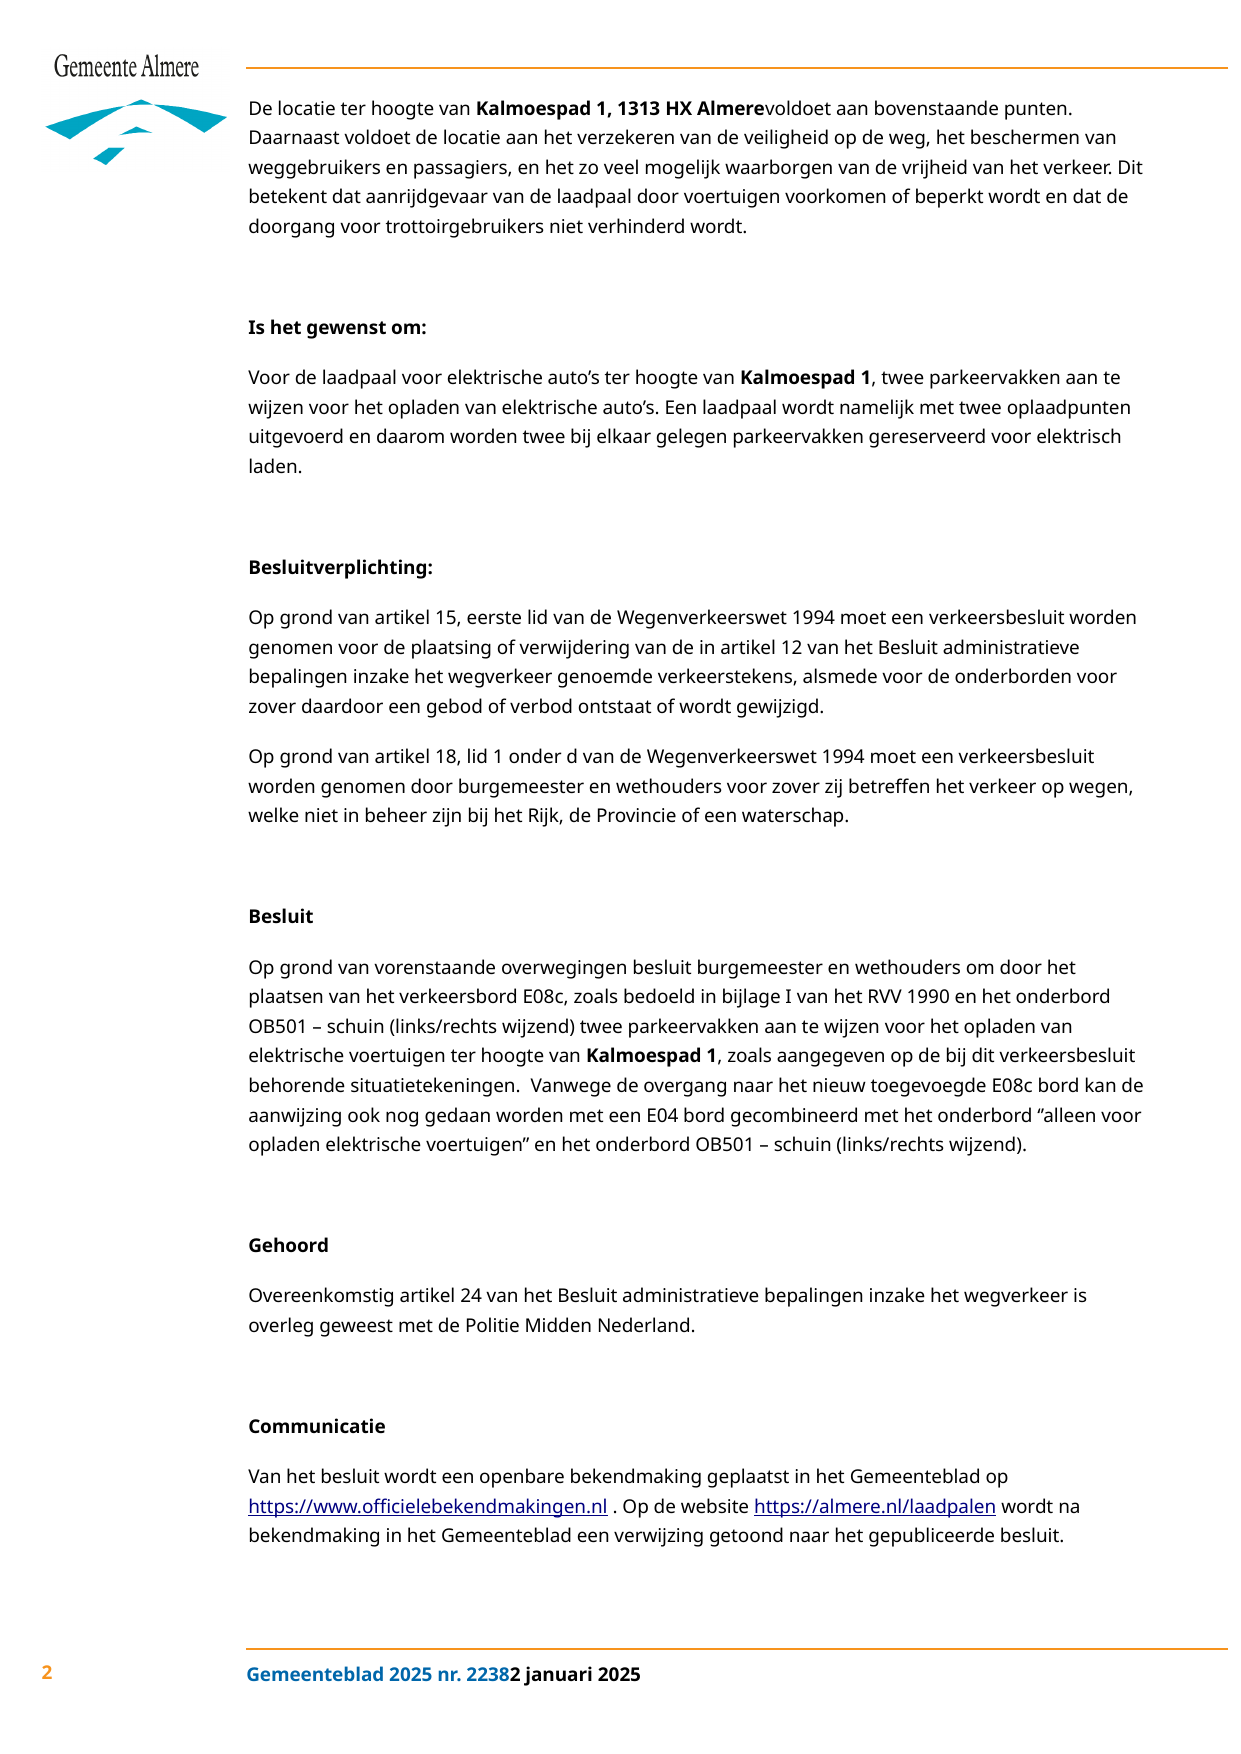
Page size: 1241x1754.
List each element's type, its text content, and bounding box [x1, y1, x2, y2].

text Is het gewenst om: [248, 314, 1152, 340]
text Overeenkomstig artikel 24 van het Besluit administratieve bepalingen inzake het wegverkeer is overleg geweest met de Politie Midden Nederland. [248, 1283, 1152, 1338]
text Op grond van artikel 15, eerste lid van de Wegenverkeerswet 1994 moet een verkeersbesluit worden genomen voor de plaatsing of verwijdering van de in artikel 12 van het Besluit administratieve bepalingen inzake het wegverkeer genoemde verkeerstekens, alsmede voor de onderborden voor zover daardoor een gebod of verbod ontstaat of wordt gewijzigd. [248, 604, 1152, 719]
text Besluitverplichting: [248, 554, 1152, 580]
text Op grond van vorenstaande overwegingen besluit burgemeester en wethouders om door het plaatsen van het verkeersbord E08c, zoals bedoeld in bijlage I van het RVV 1990 en het onderbord OB501 – schuin (links/rechts wijzend) twee parkeervakken aan te wijzen voor het opladen van elektrische voertuigen ter hoogte van Kalmoespad 1, zoals aangegeven op de bij dit verkeersbesluit behorende situatietekeningen. Vanwege de overgang naar het nieuw toegevoegde E08c bord kan de aanwijzing ook nog gedaan worden met een E04 bord gecombineerd met het onderbord ‘’alleen voor opladen elektrische voertuigen’’ en het onderbord OB501 – schuin (links/rechts wijzend). [248, 954, 1152, 1157]
text Van het besluit wordt een openbare bekendmaking geplaatst in het Gemeenteblad op https://www.officielebekendmakingen.nl . Op de website https://almere.nl/laadpalen wordt na bekendmaking in het Gemeenteblad een verwijzing getoond naar het gepubliceerde besluit. [248, 1463, 1152, 1548]
picture [41, 47, 231, 172]
text Voor de laadpaal voor elektrische auto’s ter hoogte van Kalmoespad 1, twee parkeervakken aan te wijzen voor het opladen van elektrische auto’s. Een laadpaal wordt namelijk met twee oplaadpunten uitgevoerd en daarom worden twee bij elkaar gelegen parkeervakken gereserveerd voor elektrisch laden. [248, 364, 1152, 479]
text De locatie ter hoogte van Kalmoespad 1, 1313 HX Almerevoldoet aan bovenstaande punten. Daarnaast voldoet de locatie aan het verzekeren van de veiligheid op de weg, het beschermen van weggebruikers en passagiers, en het zo veel mogelijk waarborgen van de vrijheid van het verkeer. Dit betekent dat aanrijdgevaar van de laadpaal door voertuigen voorkomen of beperkt wordt en dat de doorgang voor trottoirgebruikers niet verhinderd wordt. [248, 95, 1152, 239]
text Communicatie [248, 1413, 1152, 1439]
text Gehoord [248, 1232, 1152, 1258]
text Op grond van artikel 18, lid 1 onder d van de Wegenverkeerswet 1994 moet een verkeersbesluit worden genomen door burgemeester en wethouders voor zover zij betreffen het verkeer op wegen, welke niet in beheer zijn bij het Rijk, de Provincie of een waterschap. [248, 743, 1152, 828]
text Besluit [248, 903, 1152, 929]
